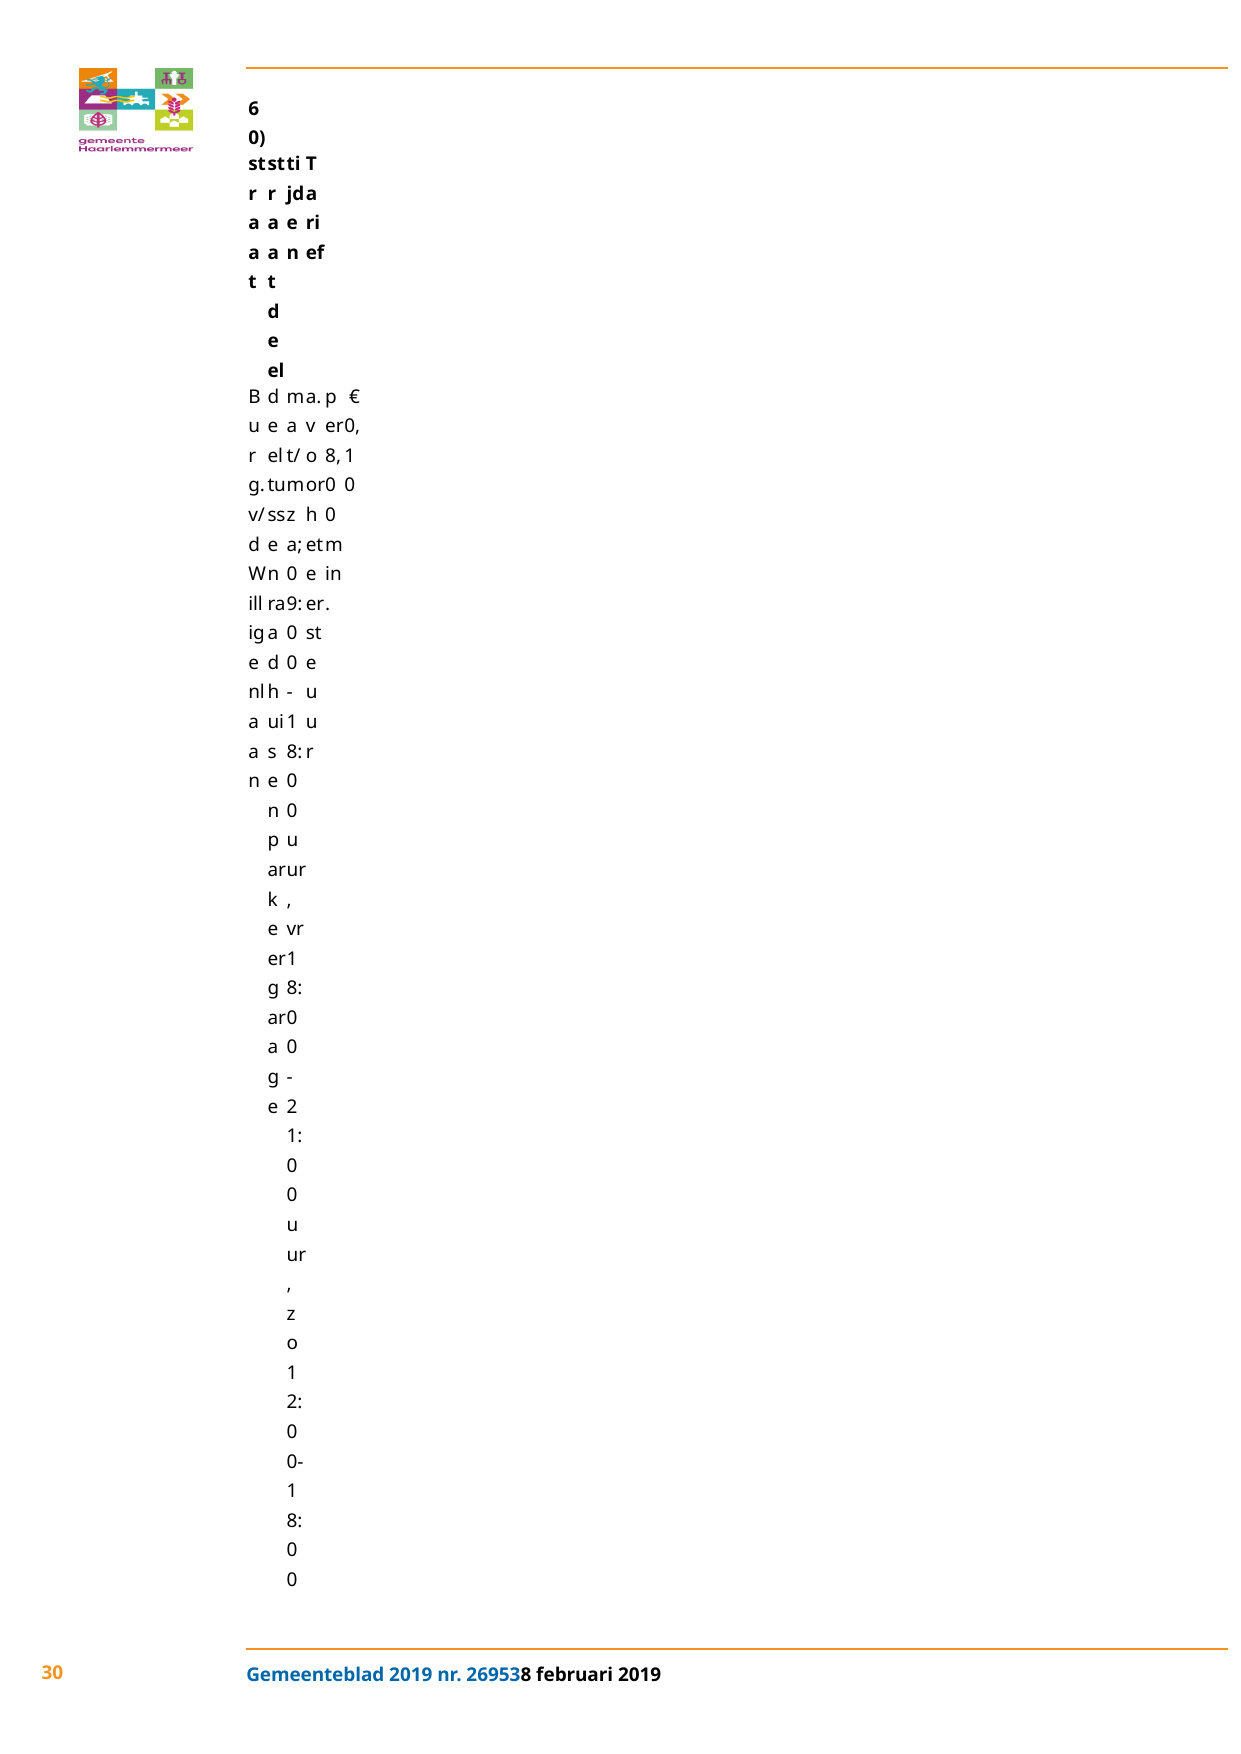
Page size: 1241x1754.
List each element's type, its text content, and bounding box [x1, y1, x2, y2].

table_cell a. voor het eerste uur [306, 383, 325, 1592]
picture [41, 47, 231, 172]
table_cell tijden [286, 150, 306, 383]
table_cell € 0,10 [344, 383, 363, 1592]
table_cell Burg. v/d Willigenlaan [248, 383, 267, 1592]
table_cell straat [248, 150, 267, 383]
table_cell ma t/m za; 09:00 - 18:00 uur, vr 18:00 - 21:00 uur, zo 12:00-18:00 [286, 383, 306, 1592]
table_cell [267, 95, 286, 150]
table_cell [325, 95, 344, 150]
table_cell [286, 95, 306, 150]
table_cell per 8,00 min. [325, 383, 344, 1592]
table_cell Tarief [306, 150, 325, 383]
table_cell [306, 95, 325, 150]
table_cell 60) [248, 95, 267, 150]
table_cell deel tussen raadhuis en parkeergarage [267, 383, 286, 1592]
table_cell straatdeel [267, 150, 286, 383]
